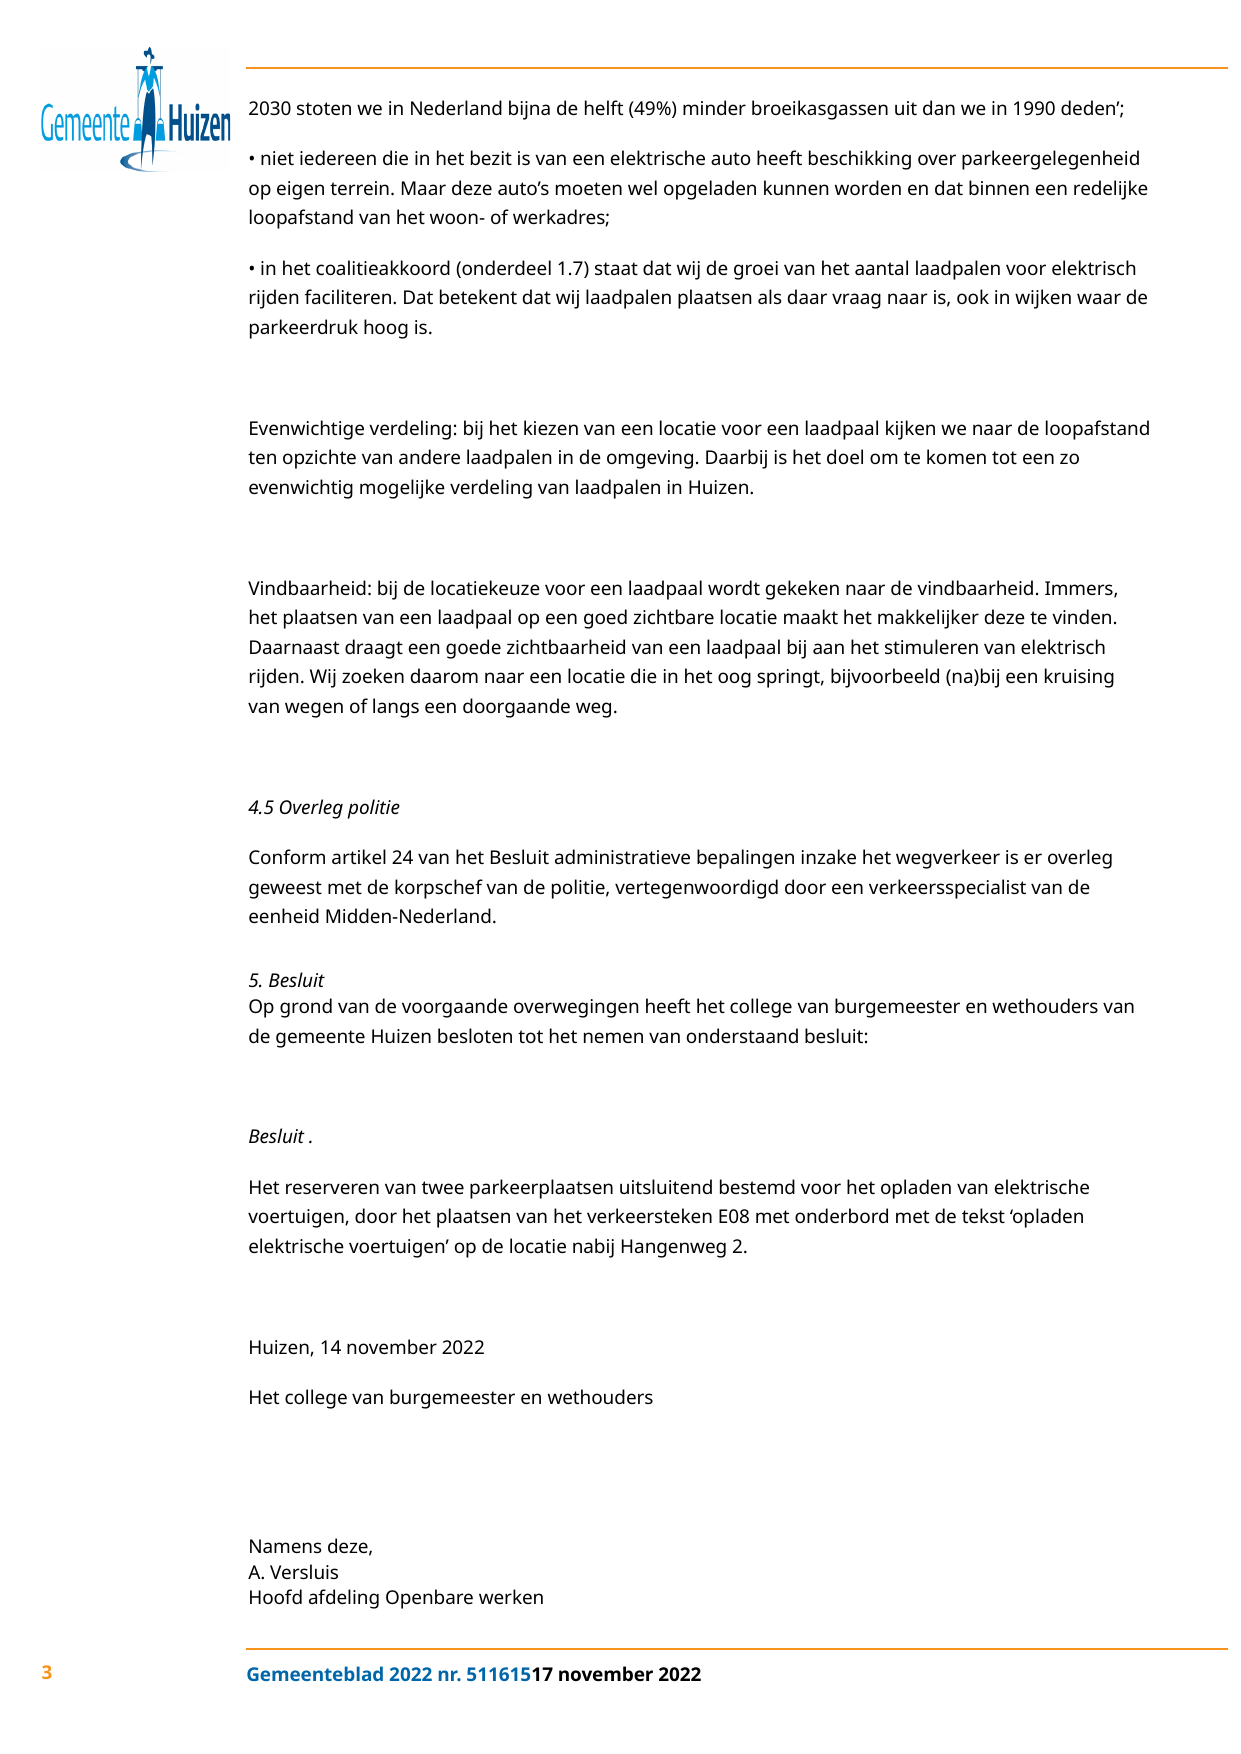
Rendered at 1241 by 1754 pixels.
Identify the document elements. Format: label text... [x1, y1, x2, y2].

text Hoofd afdeling Openbare werken [248, 1584, 1152, 1610]
text • niet iedereen die in het bezit is van een elektrische auto heeft beschikking over parkeergelegenheid op eigen terrein. Maar deze auto’s moeten wel opgeladen kunnen worden en dat binnen een redelijke loopafstand van het woon- of werkadres; [248, 145, 1152, 230]
text Namens deze, [248, 1533, 1152, 1559]
text A. Versluis [248, 1559, 1152, 1584]
text Op grond van de voorgaande overwegingen heeft het college van burgemeester en wethouders van de gemeente Huizen besloten tot het nemen van onderstaand besluit: [248, 993, 1152, 1048]
picture [41, 47, 231, 172]
text Huizen, 14 november 2022 [248, 1334, 1152, 1360]
text Het reserveren van twee parkeerplaatsen uitsluitend bestemd voor het opladen van elektrische voertuigen, door het plaatsen van het verkeersteken E08 met onderbord met de tekst ‘opladen elektrische voertuigen’ op de locatie nabij Hangenweg 2. [248, 1174, 1152, 1259]
text Het college van burgemeester en wethouders [248, 1384, 1152, 1410]
text 4.5 Overleg politie [248, 794, 1152, 820]
text Evenwichtige verdeling: bij het kiezen van een locatie voor een laadpaal kijken we naar de loopafstand ten opzichte van andere laadpalen in de omgeving. Daarbij is het doel om te komen tot een zo evenwichtig mogelijke verdeling van laadpalen in Huizen. [248, 415, 1152, 500]
text Conform artikel 24 van het Besluit administratieve bepalingen inzake het wegverkeer is er overleg geweest met de korpschef van de politie, vertegenwoordigd door een verkeersspecialist van de eenheid Midden-Nederland. [248, 844, 1152, 929]
text • in het coalitieakkoord (onderdeel 1.7) staat dat wij de groei van het aantal laadpalen voor elektrisch rijden faciliteren. Dat betekent dat wij laadpalen plaatsen als daar vraag naar is, ook in wijken waar de parkeerdruk hoog is. [248, 255, 1152, 340]
text Besluit . [248, 1124, 1152, 1149]
text 2030 stoten we in Nederland bijna de helft (49%) minder broeikasgassen uit dan we in 1990 deden’; [248, 95, 1152, 121]
text 5. Besluit [248, 967, 1152, 993]
text Vindbaarheid: bij de locatiekeuze voor een laadpaal wordt gekeken naar de vindbaarheid. Immers, het plaatsen van een laadpaal op een goed zichtbare locatie maakt het makkelijker deze te vinden. Daarnaast draagt een goede zichtbaarheid van een laadpaal bij aan het stimuleren van elektrisch rijden. Wij zoeken daarom naar een locatie die in het oog springt, bijvoorbeeld (na)bij een kruising van wegen of langs een doorgaande weg. [248, 575, 1152, 719]
